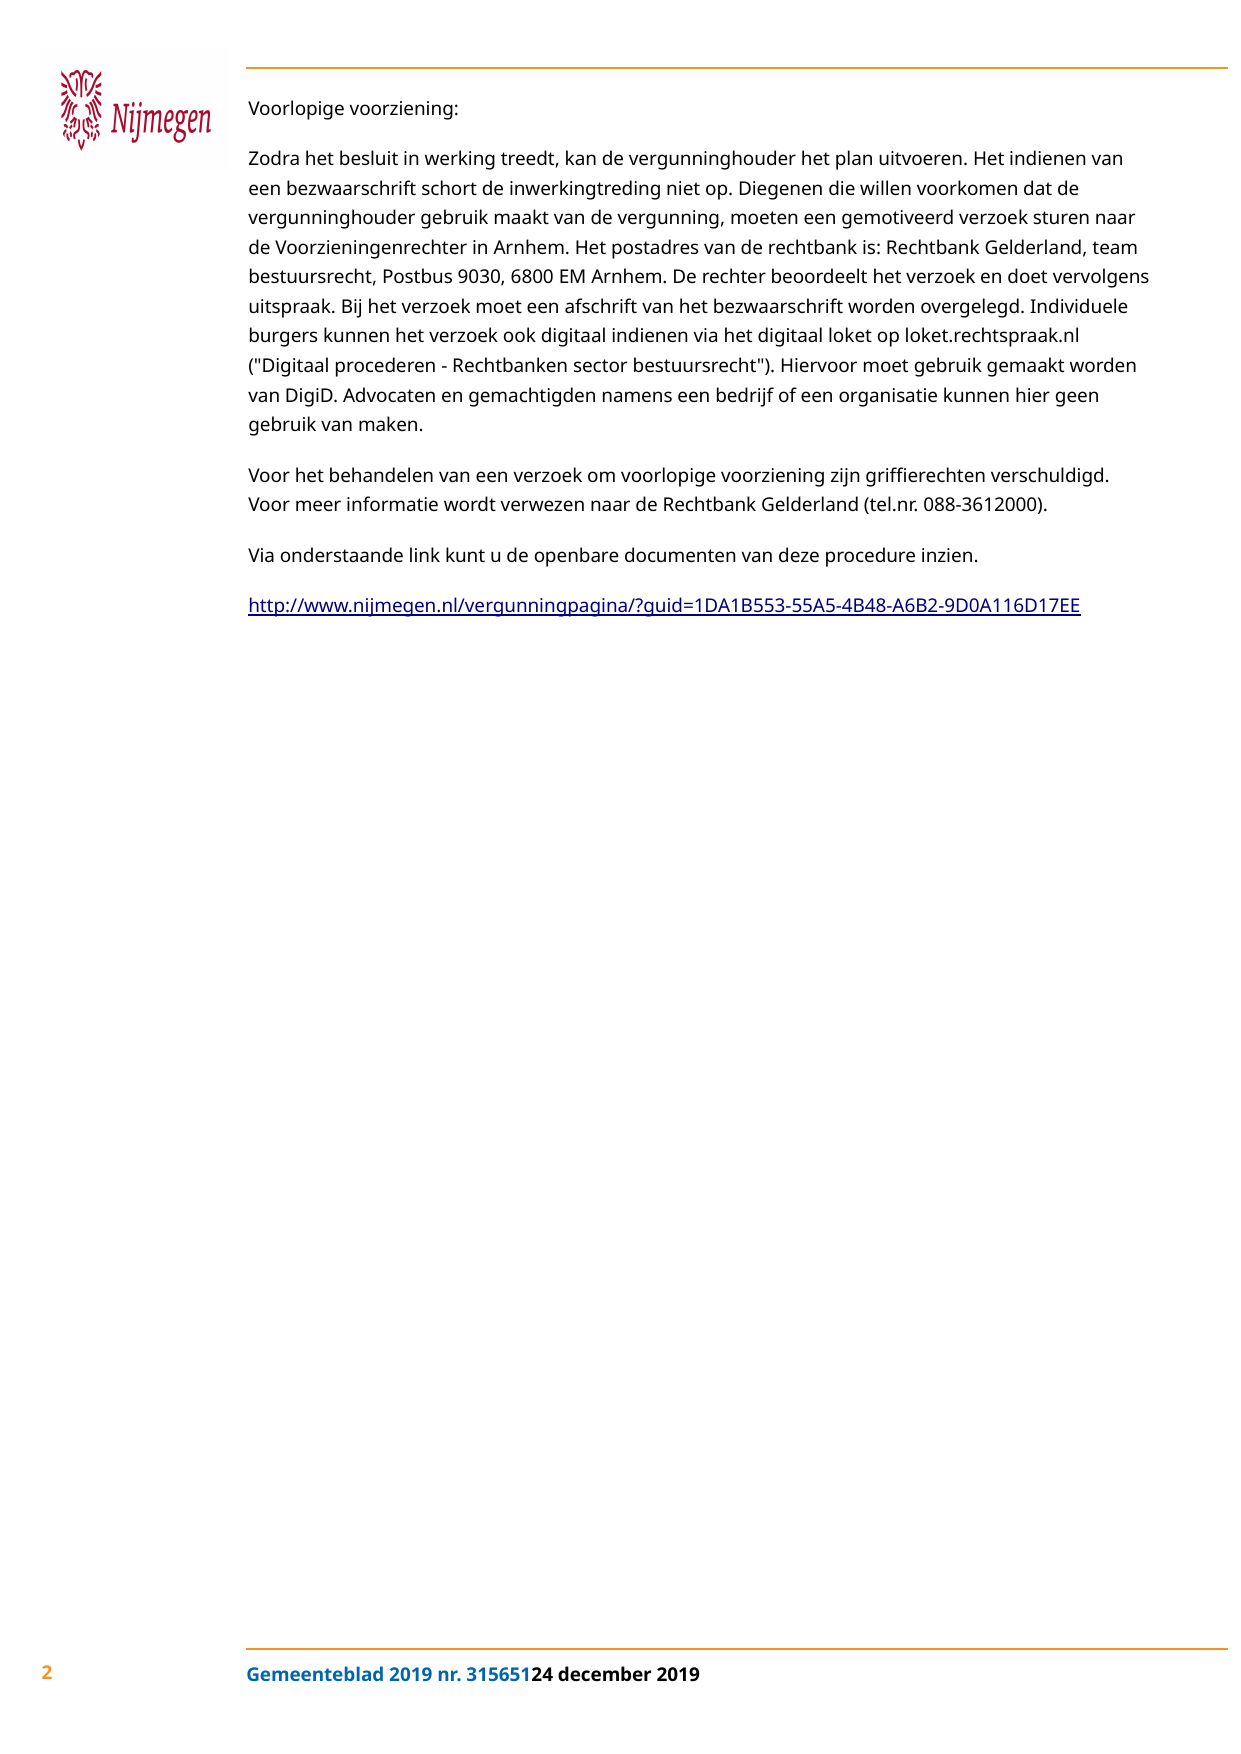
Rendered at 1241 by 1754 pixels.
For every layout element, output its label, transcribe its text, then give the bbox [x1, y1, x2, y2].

text Voorlopige voorziening: [248, 95, 1152, 121]
text Zodra het besluit in werking treedt, kan de vergunninghouder het plan uitvoeren. Het indienen van een bezwaarschrift schort de inwerkingtreding niet op. Diegenen die willen voorkomen dat de vergunninghouder gebruik maakt van de vergunning, moeten een gemotiveerd verzoek sturen naar de Voorzieningenrechter in Arnhem. Het postadres van de rechtbank is: Rechtbank Gelderland, team bestuursrecht, Postbus 9030, 6800 EM Arnhem. De rechter beoordeelt het verzoek en doet vervolgens uitspraak. Bij het verzoek moet een afschrift van het bezwaarschrift worden overgelegd. Individuele burgers kunnen het verzoek ook digitaal indienen via het digitaal loket op loket.rechtspraak.nl ("Digitaal procederen - Rechtbanken sector bestuursrecht"). Hiervoor moet gebruik gemaakt worden van DigiD. Advocaten en gemachtigden namens een bedrijf of een organisatie kunnen hier geen gebruik van maken. [248, 145, 1152, 437]
picture [41, 47, 231, 172]
text Voor het behandelen van een verzoek om voorlopige voorziening zijn griffierechten verschuldigd. Voor meer informatie wordt verwezen naar de Rechtbank Gelderland (tel.nr. 088-3612000). [248, 462, 1152, 517]
text http://www.nijmegen.nl/vergunningpagina/?guid=1DA1B553-55A5-4B48-A6B2-9D0A116D17EE [248, 592, 1152, 618]
text Via onderstaande link kunt u de openbare documenten van deze procedure inzien. [248, 542, 1152, 568]
